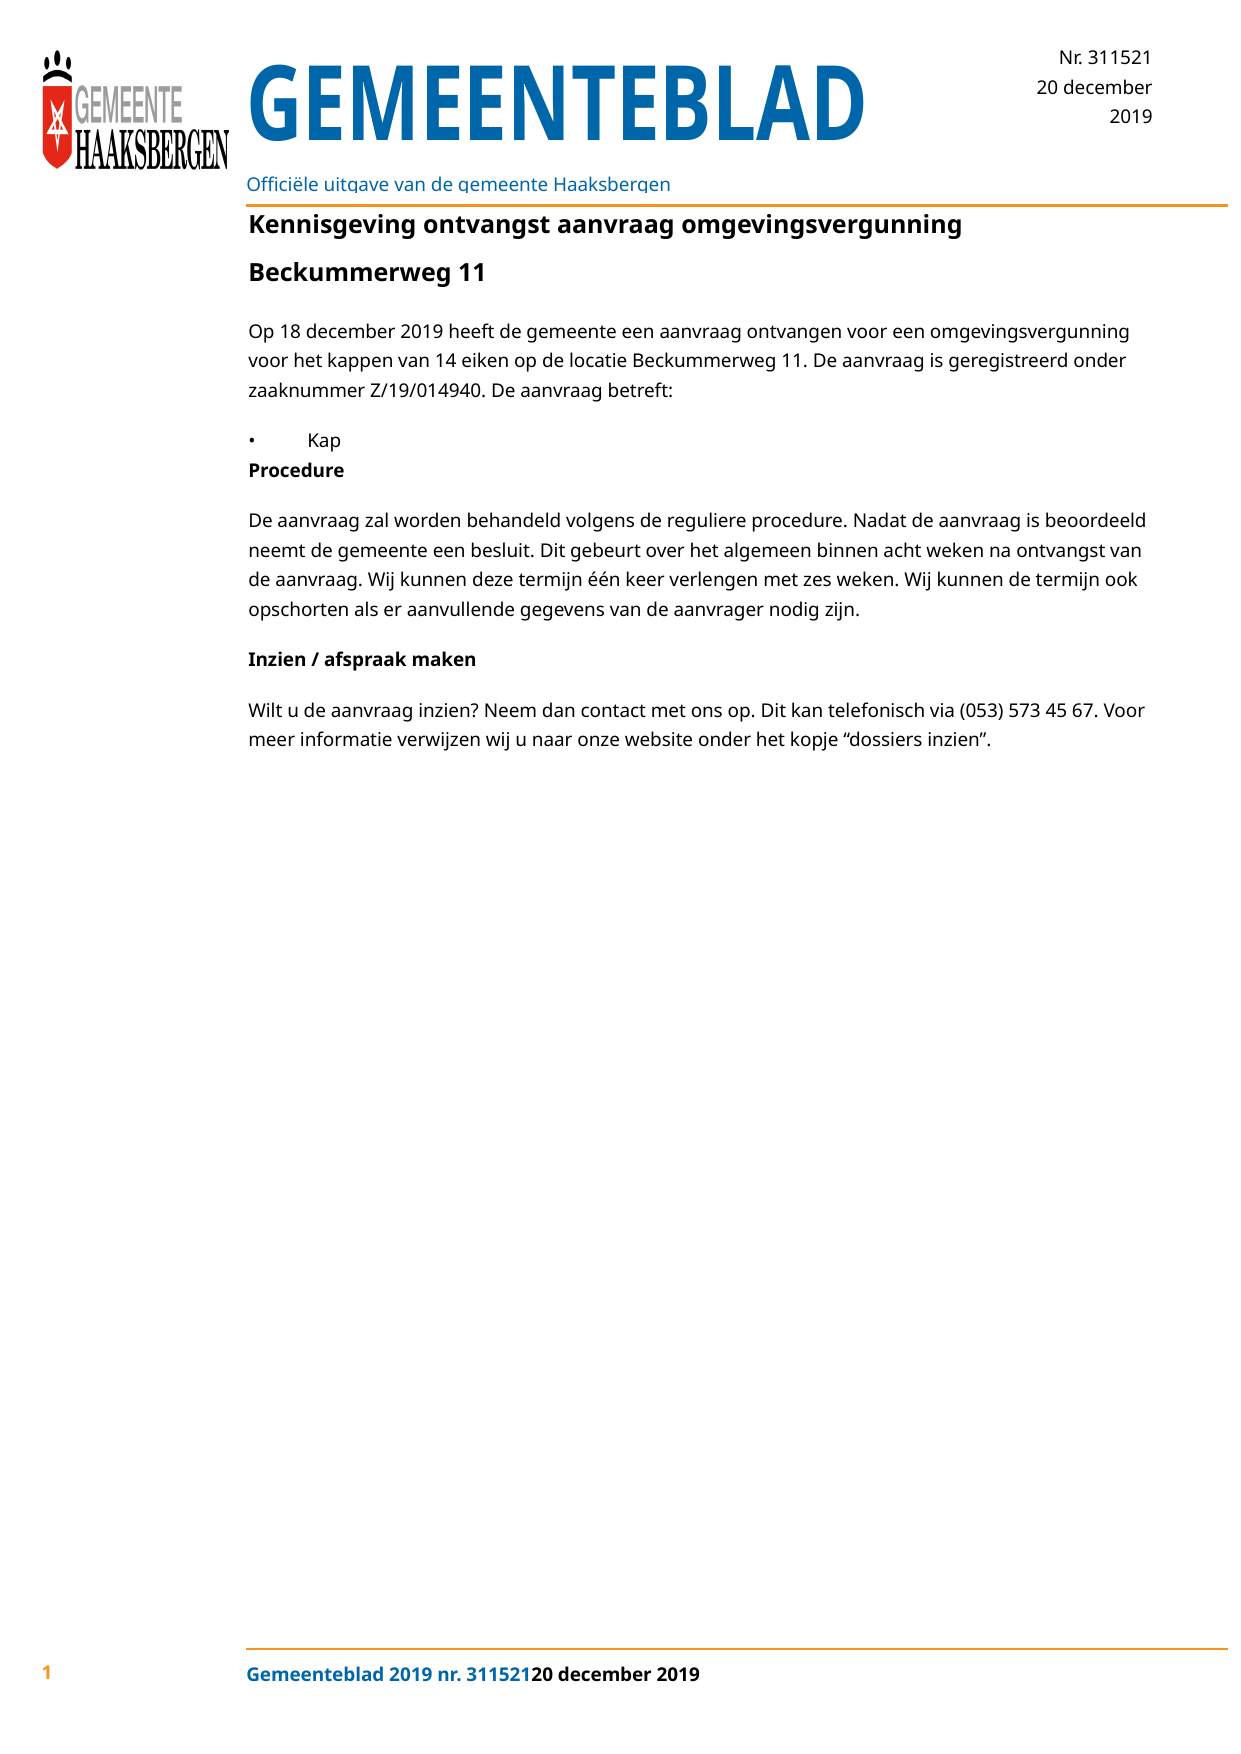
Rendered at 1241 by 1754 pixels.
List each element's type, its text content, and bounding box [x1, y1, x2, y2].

text Op 18 december 2019 heeft de gemeente een aanvraag ontvangen voor een omgevingsvergunning voor het kappen van 14 eiken op de locatie Beckummerweg 11. De aanvraag is geregistreerd onder zaaknummer Z/19/014940. De aanvraag betreft: [248, 318, 1152, 403]
list Kap [248, 427, 1152, 453]
text Procedure [248, 457, 1152, 483]
picture [41, 47, 231, 172]
text Kennisgeving ontvangst aanvraag omgevingsvergunning Beckummerweg 11 [248, 207, 1152, 288]
text Wilt u de aanvraag inzien? Neem dan contact met ons op. Dit kan telefonisch via (053) 573 45 67. Voor meer informatie verwijzen wij u naar onze website onder het kopje “dossiers inzien”. [248, 697, 1152, 752]
text Inzien / afspraak maken [248, 647, 1152, 672]
text De aanvraag zal worden behandeld volgens de reguliere procedure. Nadat de aanvraag is beoordeeld neemt de gemeente een besluit. Dit gebeurt over het algemeen binnen acht weken na ontvangst van de aanvraag. Wij kunnen deze termijn één keer verlengen met zes weken. Wij kunnen de termijn ook opschorten als er aanvullende gegevens van de aanvrager nodig zijn. [248, 507, 1152, 622]
